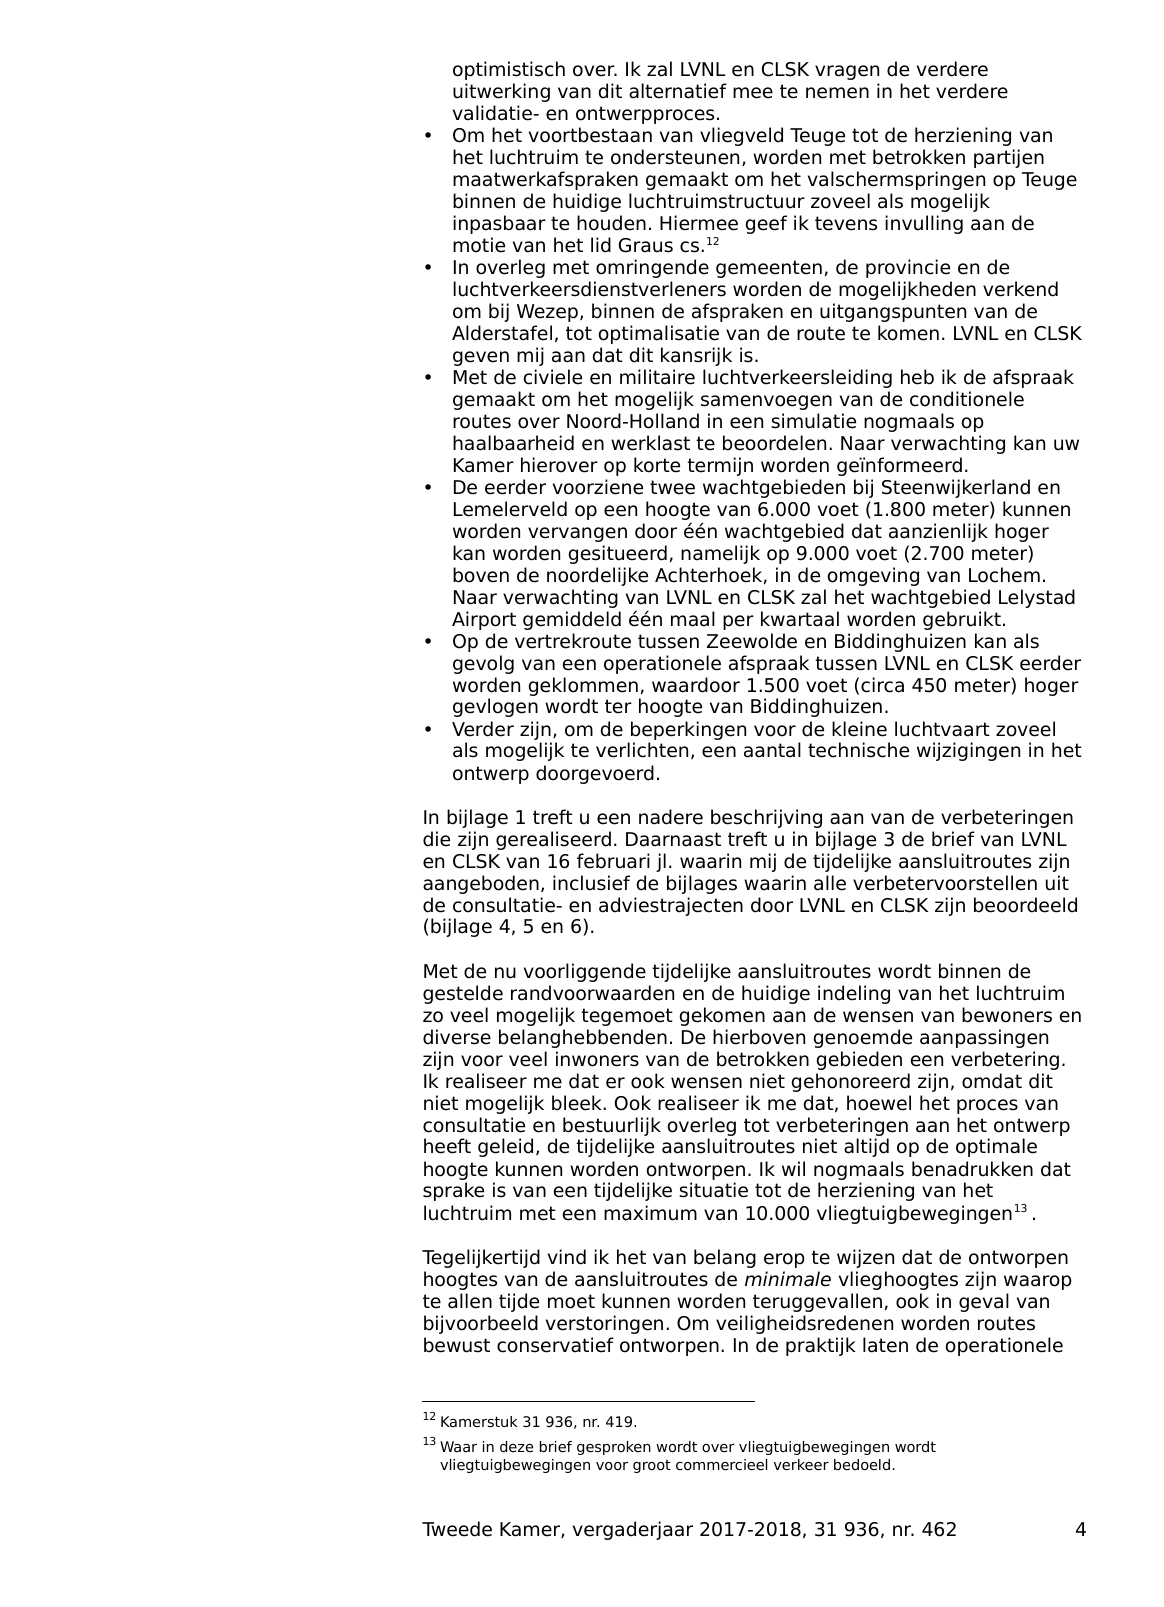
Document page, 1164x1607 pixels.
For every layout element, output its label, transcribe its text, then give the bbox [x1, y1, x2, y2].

text Met de nu voorliggende tijdelijke aansluitroutes wordt binnen de gestelde randvoorwaarden en de huidige indeling van het luchtruim zo veel mogelijk tegemoet gekomen aan de wensen van bewoners en diverse belanghebbenden. De hierboven genoemde aanpassingen zijn voor veel inwoners van de betrokken gebieden een verbetering. Ik realiseer me dat er ook wensen niet gehonoreerd zijn, omdat dit niet mogelijk bleek. Ook realiseer ik me dat, hoewel het proces van consultatie en bestuurlijk overleg tot verbeteringen aan het ontwerp heeft geleid, de tijdelijke aansluitroutes niet altijd op de optimale hoogte kunnen worden ontworpen. Ik wil nogmaals benadrukken dat sprake is van een tijdelijke situatie tot de herziening van het luchtruim met een maximum van 10.000 vliegtuigbewegingen. [422, 961, 1087, 1224]
text • Om het voortbestaan van vliegveld Teuge tot de herziening van het luchtruim te ondersteunen, worden met betrokken partijen maatwerkafspraken gemaakt om het valschermspringen op Teuge binnen de huidige luchtruimstructuur zoveel als mogelijk inpasbaar te houden. Hiermee geef ik tevens invulling aan de motie van het lid Graus cs. [422, 125, 1087, 257]
text • Op de vertrekroute tussen Zeewolde en Biddinghuizen kan als gevolg van een operationele afspraak tussen LVNL en CLSK eerder worden geklommen, waardoor 1.500 voet (circa 450 meter) hoger gevlogen wordt ter hoogte van Biddinghuizen. [422, 631, 1087, 718]
text • Verder zijn, om de beperkingen voor de kleine luchtvaart zoveel als mogelijk te verlichten, een aantal technische wijzigingen in het ontwerp doorgevoerd. [422, 718, 1087, 784]
text Tegelijkertijd vind ik het van belang erop te wijzen dat de ontworpen hoogtes van de aansluitroutes de minimale vlieghoogtes zijn waarop te allen tijde moet kunnen worden teruggevallen, ook in geval van bijvoorbeeld verstoringen. Om veiligheidsredenen worden routes bewust conservatief ontworpen. In de praktijk laten de operationele [422, 1247, 1087, 1356]
text • De eerder voorziene twee wachtgebieden bij Steenwijkerland en Lemelerveld op een hoogte van 6.000 voet (1.800 meter) kunnen worden vervangen door één wachtgebied dat aanzienlijk hoger kan worden gesitueerd, namelijk op 9.000 voet (2.700 meter) boven de noordelijke Achterhoek, in de omgeving van Lochem. Naar verwachting van LVNL en CLSK zal het wachtgebied Lelystad Airport gemiddeld één maal per kwartaal worden gebruikt. [422, 477, 1087, 631]
text Kamerstuk 31 936, nr. 419. [422, 1410, 1087, 1432]
text In bijlage 1 treft u een nadere beschrijving aan van de verbeteringen die zijn gerealiseerd. Daarnaast treft u in bijlage 3 de brief van LVNL en CLSK van 16 februari jl. waarin mij de tijdelijke aansluitroutes zijn aangeboden, inclusief de bijlages waarin alle verbetervoorstellen uit de consultatie- en adviestrajecten door LVNL en CLSK zijn beoordeeld (bijlage 4, 5 en 6). [422, 807, 1087, 938]
text • In overleg met omringende gemeenten, de provincie en de luchtverkeersdienstverleners worden de mogelijkheden verkend om bij Wezep, binnen de afspraken en uitgangspunten van de Alderstafel, tot optimalisatie van de route te komen. LVNL en CLSK geven mij aan dat dit kansrijk is. [422, 257, 1087, 367]
text • Met de civiele en militaire luchtverkeersleiding heb ik de afspraak gemaakt om het mogelijk samenvoegen van de conditionele routes over Noord-Holland in een simulatie nogmaals op haalbaarheid en werklast te beoordelen. Naar verwachting kan uw Kamer hierover op korte termijn worden geïnformeerd. [422, 367, 1087, 477]
text Waar in deze brief gesproken wordt over vliegtuigbewegingen wordt vliegtuigbewegingen voor groot commercieel verkeer bedoeld. [422, 1435, 1087, 1474]
text optimistisch over. Ik zal LVNL en CLSK vragen de verdere uitwerking van dit alternatief mee te nemen in het verdere validatie- en ontwerpproces. [422, 59, 1087, 125]
